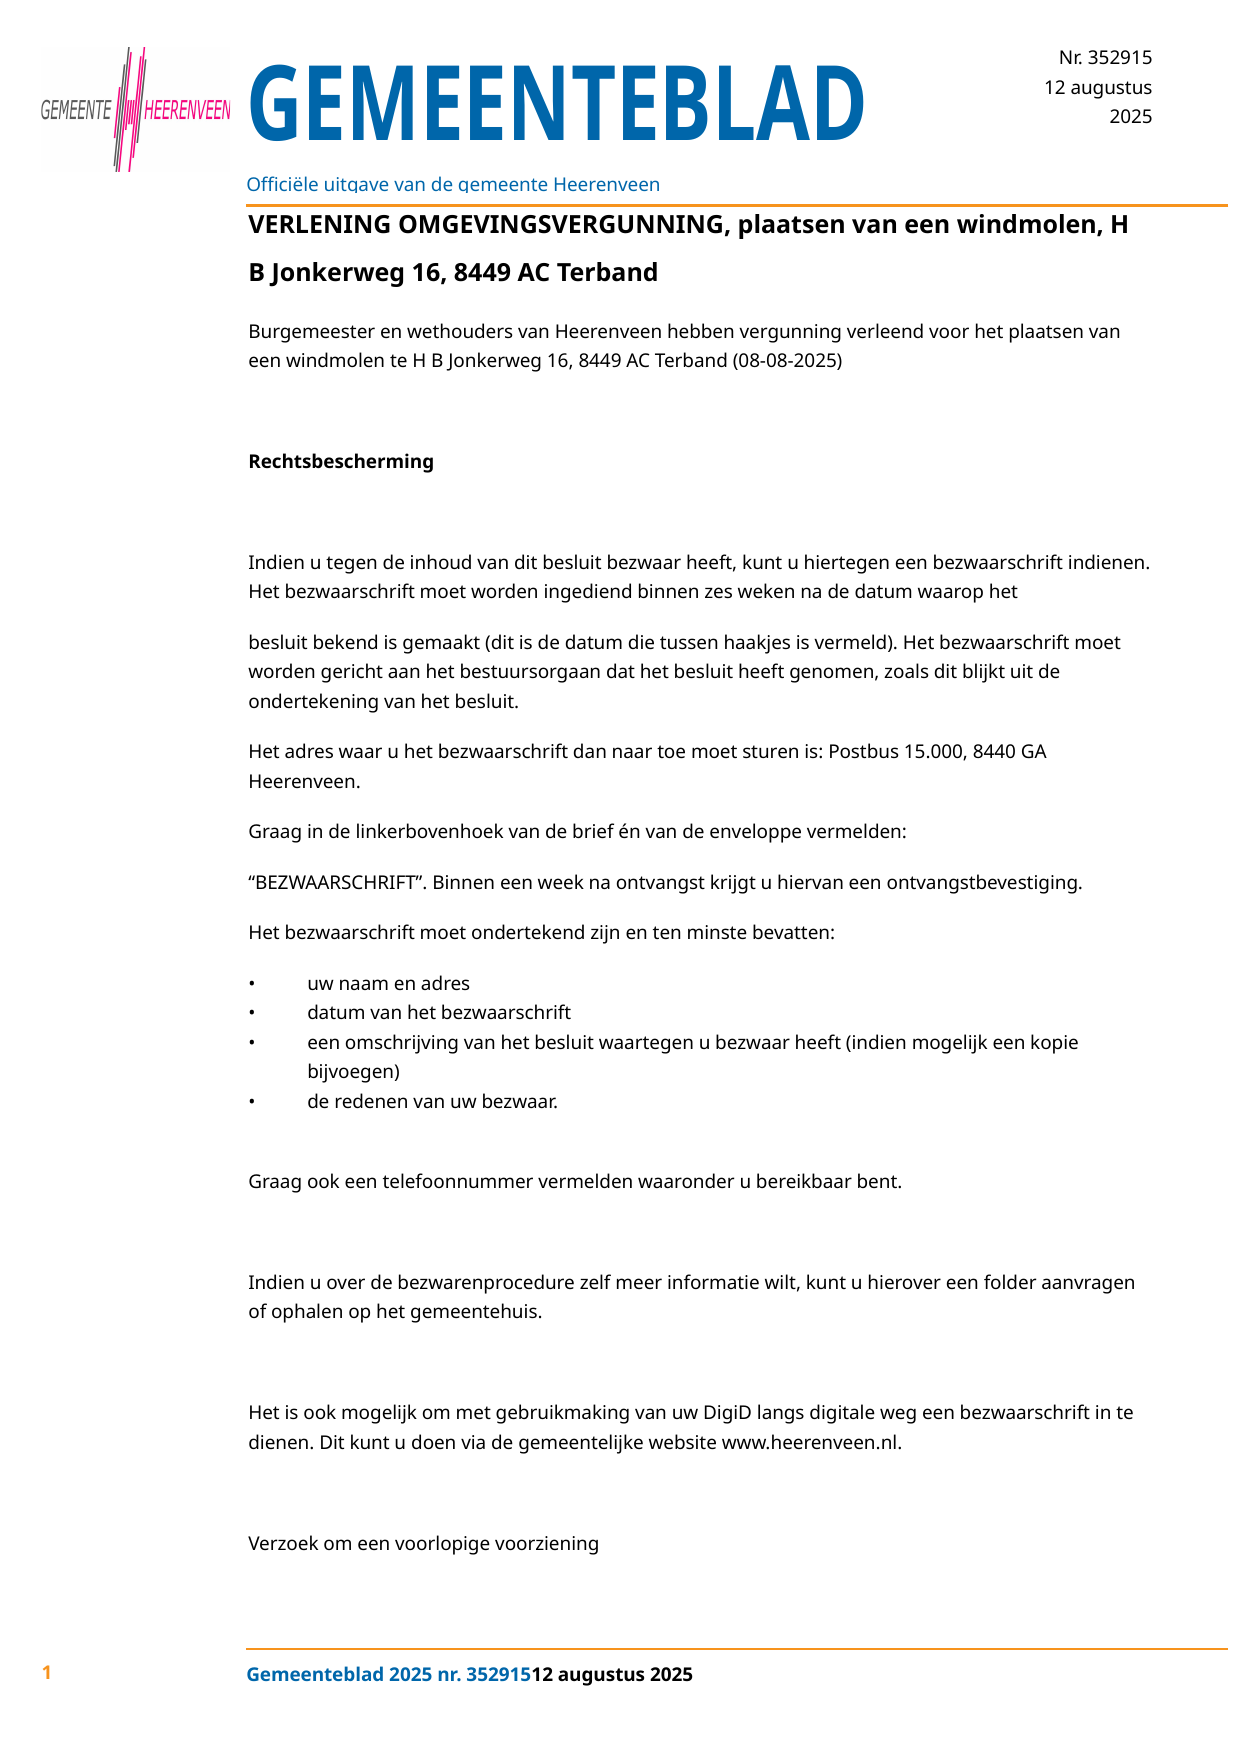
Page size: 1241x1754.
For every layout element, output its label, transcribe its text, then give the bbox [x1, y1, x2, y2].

picture [41, 47, 231, 172]
text Indien u over de bezwarenprocedure zelf meer informatie wilt, kunt u hierover een folder aanvragen of ophalen op het gemeentehuis. [248, 1269, 1152, 1324]
text Graag in de linkerbovenhoek van de brief én van de enveloppe vermelden: [248, 819, 1152, 844]
text Het bezwaarschrift moet ondertekend zijn en ten minste bevatten: [248, 919, 1152, 945]
text Verzoek om een voorlopige voorziening [248, 1530, 1152, 1556]
text “BEZWAARSCHRIFT”. Binnen een week na ontvangst krijgt u hiervan een ontvangstbevestiging. [248, 869, 1152, 895]
text besluit bekend is gemaakt (dit is de datum die tussen haakjes is vermeld). Het bezwaarschrift moet worden gericht aan het bestuursorgaan dat het besluit heeft genomen, zoals dit blijkt uit de ondertekening van het besluit. [248, 629, 1152, 714]
text Indien u tegen de inhoud van dit besluit bezwaar heeft, kunt u hiertegen een bezwaarschrift indienen. Het bezwaarschrift moet worden ingediend binnen zes weken na de datum waarop het [248, 549, 1152, 604]
text Het adres waar u het bezwaarschrift dan naar toe moet sturen is: Postbus 15.000, 8440 GA Heerenveen. [248, 739, 1152, 794]
list de redenen van uw bezwaar. [248, 1088, 1152, 1114]
text Graag ook een telefoonnummer vermelden waaronder u bereikbaar bent. [248, 1168, 1152, 1194]
list een omschrijving van het besluit waartegen u bezwaar heeft (indien mogelijk een kopie bijvoegen) [248, 1029, 1152, 1084]
text VERLENING OMGEVINGSVERGUNNING, plaatsen van een windmolen, H B Jonkerweg 16, 8449 AC Terband [248, 207, 1152, 288]
text Het is ook mogelijk om met gebruikmaking van uw DigiD langs digitale weg een bezwaarschrift in te dienen. Dit kunt u doen via de gemeentelijke website www.heerenveen.nl. [248, 1399, 1152, 1455]
list datum van het bezwaarschrift [248, 999, 1152, 1025]
text Rechtsbescherming [248, 448, 1152, 474]
text Burgemeester en wethouders van Heerenveen hebben vergunning verleend voor het plaatsen van een windmolen te H B Jonkerweg 16, 8449 AC Terband (08-08-2025) [248, 318, 1152, 373]
list uw naam en adres [248, 970, 1152, 996]
